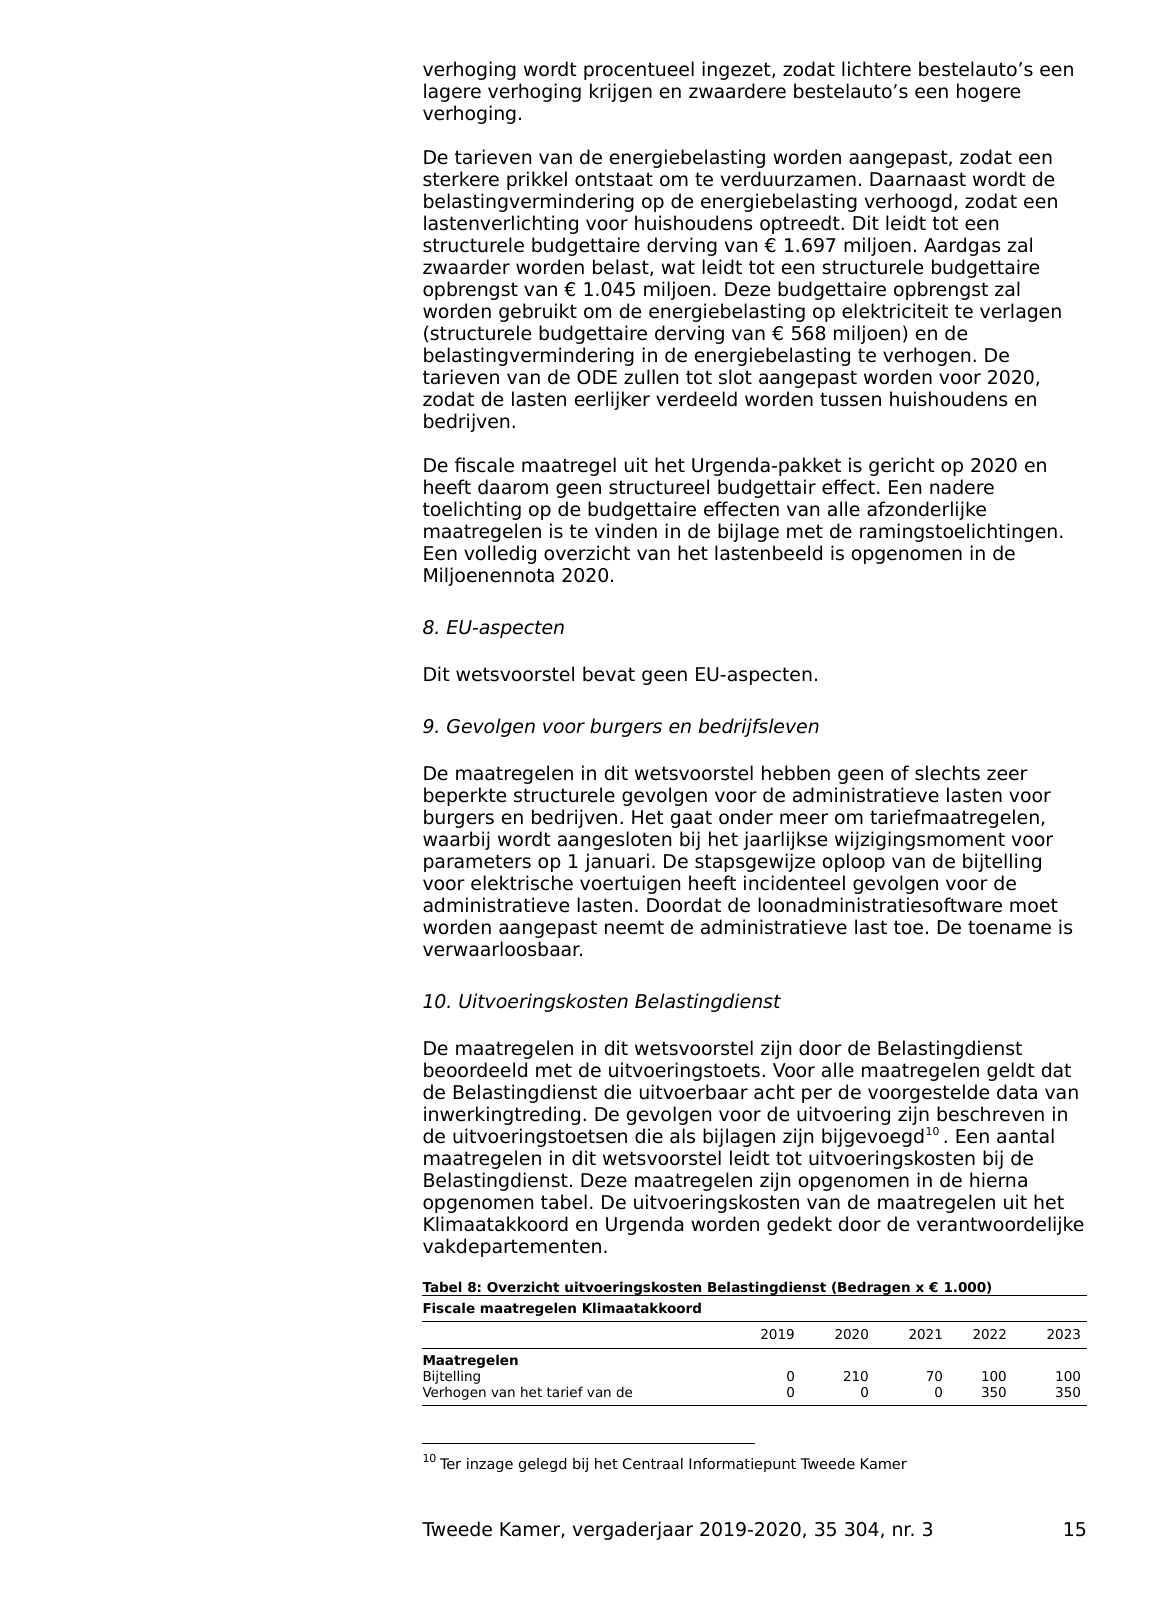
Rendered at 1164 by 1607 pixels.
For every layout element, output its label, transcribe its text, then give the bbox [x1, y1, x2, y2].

table_cell Fiscale maatregelen Klimaatakkoord [422, 1296, 1087, 1321]
table_header Tabel 8: Overzicht uitvoeringskosten Belastingdienst (Bedragen x € 1.000) [422, 1279, 1087, 1295]
table_cell 100 [949, 1369, 1012, 1384]
table_cell [726, 1349, 800, 1369]
text De maatregelen in dit wetsvoorstel hebben geen of slechts zeer beperkte structurele gevolgen voor de administratieve lasten voor burgers en bedrijven. Het gaat onder meer om tariefmaatregelen, waarbij wordt aangesloten bij het jaarlijkse wijzigingsmoment voor parameters op 1 januari. De stapsgewijze oploop van de bijtelling voor elektrische voertuigen heeft incidenteel gevolgen voor de administratieve lasten. Doordat de loonadministratiesoftware moet worden aangepast neemt de administratieve last toe. De toename is verwaarloosbaar. [422, 763, 1087, 961]
text De fiscale maatregel uit het Urgenda-pakket is gericht op 2020 en heeft daarom geen structureel budgettair effect. Een nadere toelichting op de budgettaire effecten van alle afzonderlijke maatregelen is te vinden in de bijlage met de ramingstoelichtingen. Een volledig overzicht van het lastenbeeld is opgenomen in de Miljoenennota 2020. [422, 455, 1087, 587]
text De tarieven van de energiebelasting worden aangepast, zodat een sterkere prikkel ontstaat om te verduurzamen. Daarnaast wordt de belastingvermindering op de energiebelasting verhoogd, zodat een lastenverlichting voor huishoudens optreedt. Dit leidt tot een structurele budgettaire derving van € 1.697 miljoen. Aardgas zal zwaarder worden belast, wat leidt tot een structurele budgettaire opbrengst van € 1.045 miljoen. Deze budgettaire opbrengst zal worden gebruikt om de energiebelasting op elektriciteit te verlagen (structurele budgettaire derving van € 568 miljoen) en de belastingvermindering in de energiebelasting te verhogen. De tarieven van de ODE zullen tot slot aangepast worden voor 2020, zodat de lasten eerlijker verdeeld worden tussen huishoudens en bedrijven. [422, 147, 1087, 433]
table_cell 2020 [800, 1322, 874, 1347]
table_cell [875, 1349, 949, 1369]
table_cell 2019 [726, 1322, 800, 1347]
subtitle 8. EU-aspecten [422, 617, 1087, 639]
table_cell 0 [875, 1385, 949, 1405]
table_cell [949, 1349, 1012, 1369]
table_cell Bijtelling [422, 1369, 726, 1384]
text verhoging wordt procentueel ingezet, zodat lichtere bestelauto’s een lagere verhoging krijgen en zwaardere bestelauto’s een hogere verhoging. [422, 59, 1087, 125]
subtitle 9. Gevolgen voor burgers en bedrijfsleven [422, 716, 1087, 738]
text De maatregelen in dit wetsvoorstel zijn door de Belastingdienst beoordeeld met de uitvoeringstoets. Voor alle maatregelen geldt dat de Belastingdienst die uitvoerbaar acht per de voorgestelde data van inwerkingtreding. De gevolgen voor de uitvoering zijn beschreven in de uitvoeringstoetsen die als bijlagen zijn bijgevoegd. Een aantal maatregelen in dit wetsvoorstel leidt tot uitvoeringskosten bij de Belastingdienst. Deze maatregelen zijn opgenomen in de hierna opgenomen tabel. De uitvoeringskosten van de maatregelen uit het Klimaatakkoord en Urgenda worden gedekt door de verantwoordelijke vakdepartementen. [422, 1038, 1087, 1257]
table_cell 2021 [875, 1322, 949, 1347]
table_cell Verhogen van het tarief van de [422, 1385, 726, 1405]
table_cell 0 [726, 1385, 800, 1405]
table_cell [1013, 1349, 1087, 1369]
table_cell 350 [1013, 1385, 1087, 1405]
table_cell 70 [875, 1369, 949, 1384]
table_cell Maatregelen [422, 1349, 726, 1369]
text Dit wetsvoorstel bevat geen EU-aspecten. [422, 664, 1087, 686]
table_cell 100 [1013, 1369, 1087, 1384]
table_cell [800, 1349, 874, 1369]
table_cell 350 [949, 1385, 1012, 1405]
table_cell 0 [800, 1385, 874, 1405]
subtitle 10. Uitvoeringskosten Belastingdienst [422, 991, 1087, 1013]
table_cell 2023 [1013, 1322, 1087, 1347]
table_cell 2022 [949, 1322, 1012, 1347]
table_cell [422, 1322, 726, 1347]
table_cell 0 [726, 1369, 800, 1384]
table_cell 210 [800, 1369, 874, 1384]
text Ter inzage gelegd bij het Centraal Informatiepunt Tweede Kamer [422, 1452, 1087, 1474]
